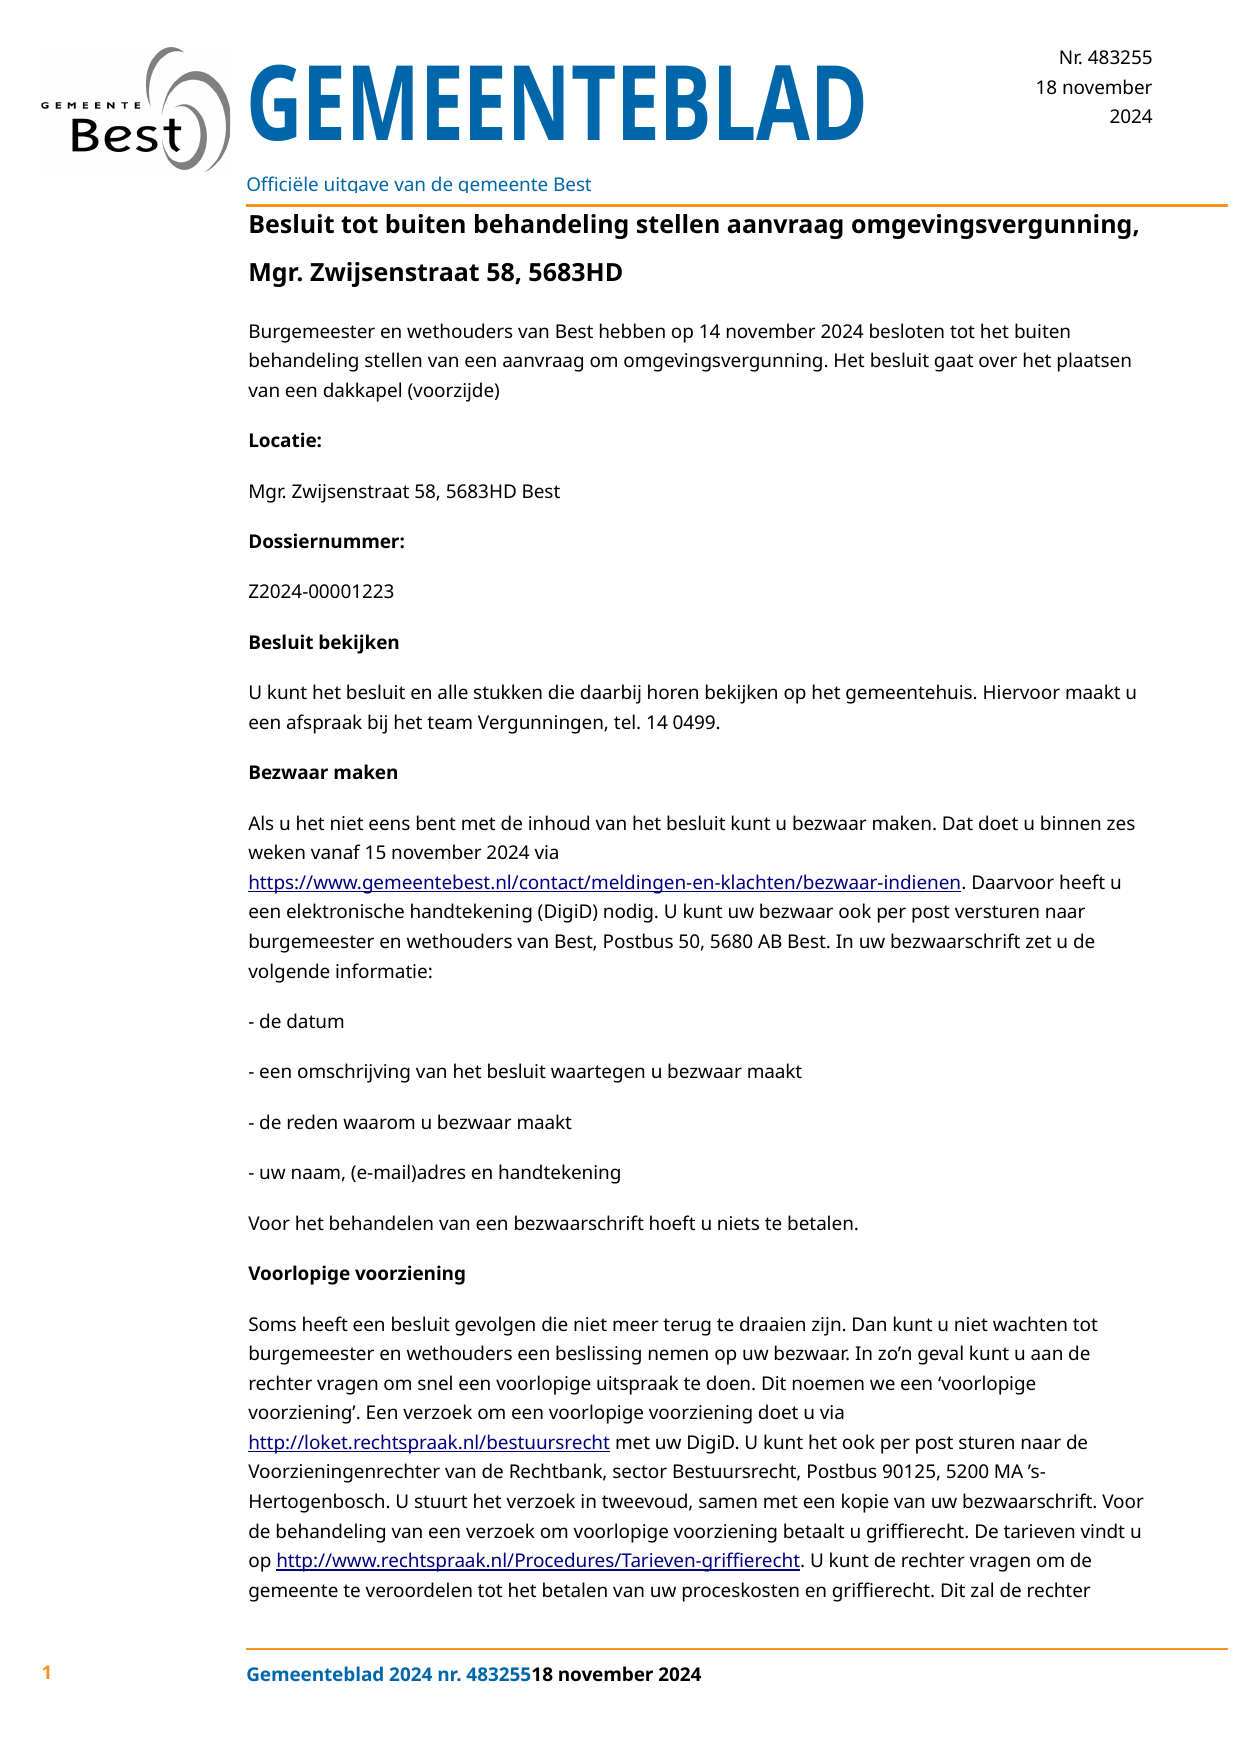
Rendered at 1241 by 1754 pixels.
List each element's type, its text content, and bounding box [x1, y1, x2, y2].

text Z2024-00001223 [248, 579, 1152, 604]
text Voorlopige voorziening [248, 1260, 1152, 1286]
text - uw naam, (e-mail)adres en handtekening [248, 1159, 1152, 1185]
text Mgr. Zwijsenstraat 58, 5683HD Best [248, 478, 1152, 504]
text Besluit tot buiten behandeling stellen aanvraag omgevingsvergunning, Mgr. Zwijsenstraat 58, 5683HD [248, 207, 1152, 288]
text Locatie: [248, 427, 1152, 453]
text Burgemeester en wethouders van Best hebben op 14 november 2024 besloten tot het buiten behandeling stellen van een aanvraag om omgevingsvergunning. Het besluit gaat over het plaatsen van een dakkapel (voorzijde) [248, 318, 1152, 403]
text Besluit bekijken [248, 629, 1152, 655]
text Dossiernummer: [248, 528, 1152, 554]
text Voor het behandelen van een bezwaarschrift hoeft u niets te betalen. [248, 1210, 1152, 1236]
text Soms heeft een besluit gevolgen die niet meer terug te draaien zijn. Dan kunt u niet wachten tot burgemeester en wethouders een beslissing nemen op uw bezwaar. In zo’n geval kunt u aan de rechter vragen om snel een voorlopige uitspraak te doen. Dit noemen we een ‘voorlopige voorziening’. Een verzoek om een voorlopige voorziening doet u via http://loket.rechtspraak.nl/bestuursrecht met uw DigiD. U kunt het ook per post sturen naar de Voorzieningenrechter van de Rechtbank, sector Bestuursrecht, Postbus 90125, 5200 MA ’s-Hertogenbosch. U stuurt het verzoek in tweevoud, samen met een kopie van uw bezwaarschrift. Voor de behandeling van een verzoek om voorlopige voorziening betaalt u griffierecht. De tarieven vindt u op http://www.rechtspraak.nl/Procedures/Tarieven-griffierecht. U kunt de rechter vragen om de gemeente te veroordelen tot het betalen van uw proceskosten en griffierecht. Dit zal de rechter [248, 1311, 1152, 1603]
text - de reden waarom u bezwaar maakt [248, 1109, 1152, 1135]
text - een omschrijving van het besluit waartegen u bezwaar maakt [248, 1059, 1152, 1084]
picture [41, 47, 231, 172]
text U kunt het besluit en alle stukken die daarbij horen bekijken op het gemeentehuis. Hiervoor maakt u een afspraak bij het team Vergunningen, tel. 14 0499. [248, 679, 1152, 735]
text - de datum [248, 1008, 1152, 1034]
text Bezwaar maken [248, 759, 1152, 785]
text Als u het niet eens bent met de inhoud van het besluit kunt u bezwaar maken. Dat doet u binnen zes weken vanaf 15 november 2024 via https://www.gemeentebest.nl/contact/meldingen-en-klachten/bezwaar-indienen. Daarvoor heeft u een elektronische handtekening (DigiD) nodig. U kunt uw bezwaar ook per post versturen naar burgemeester en wethouders van Best, Postbus 50, 5680 AB Best. In uw bezwaarschrift zet u de volgende informatie: [248, 810, 1152, 984]
